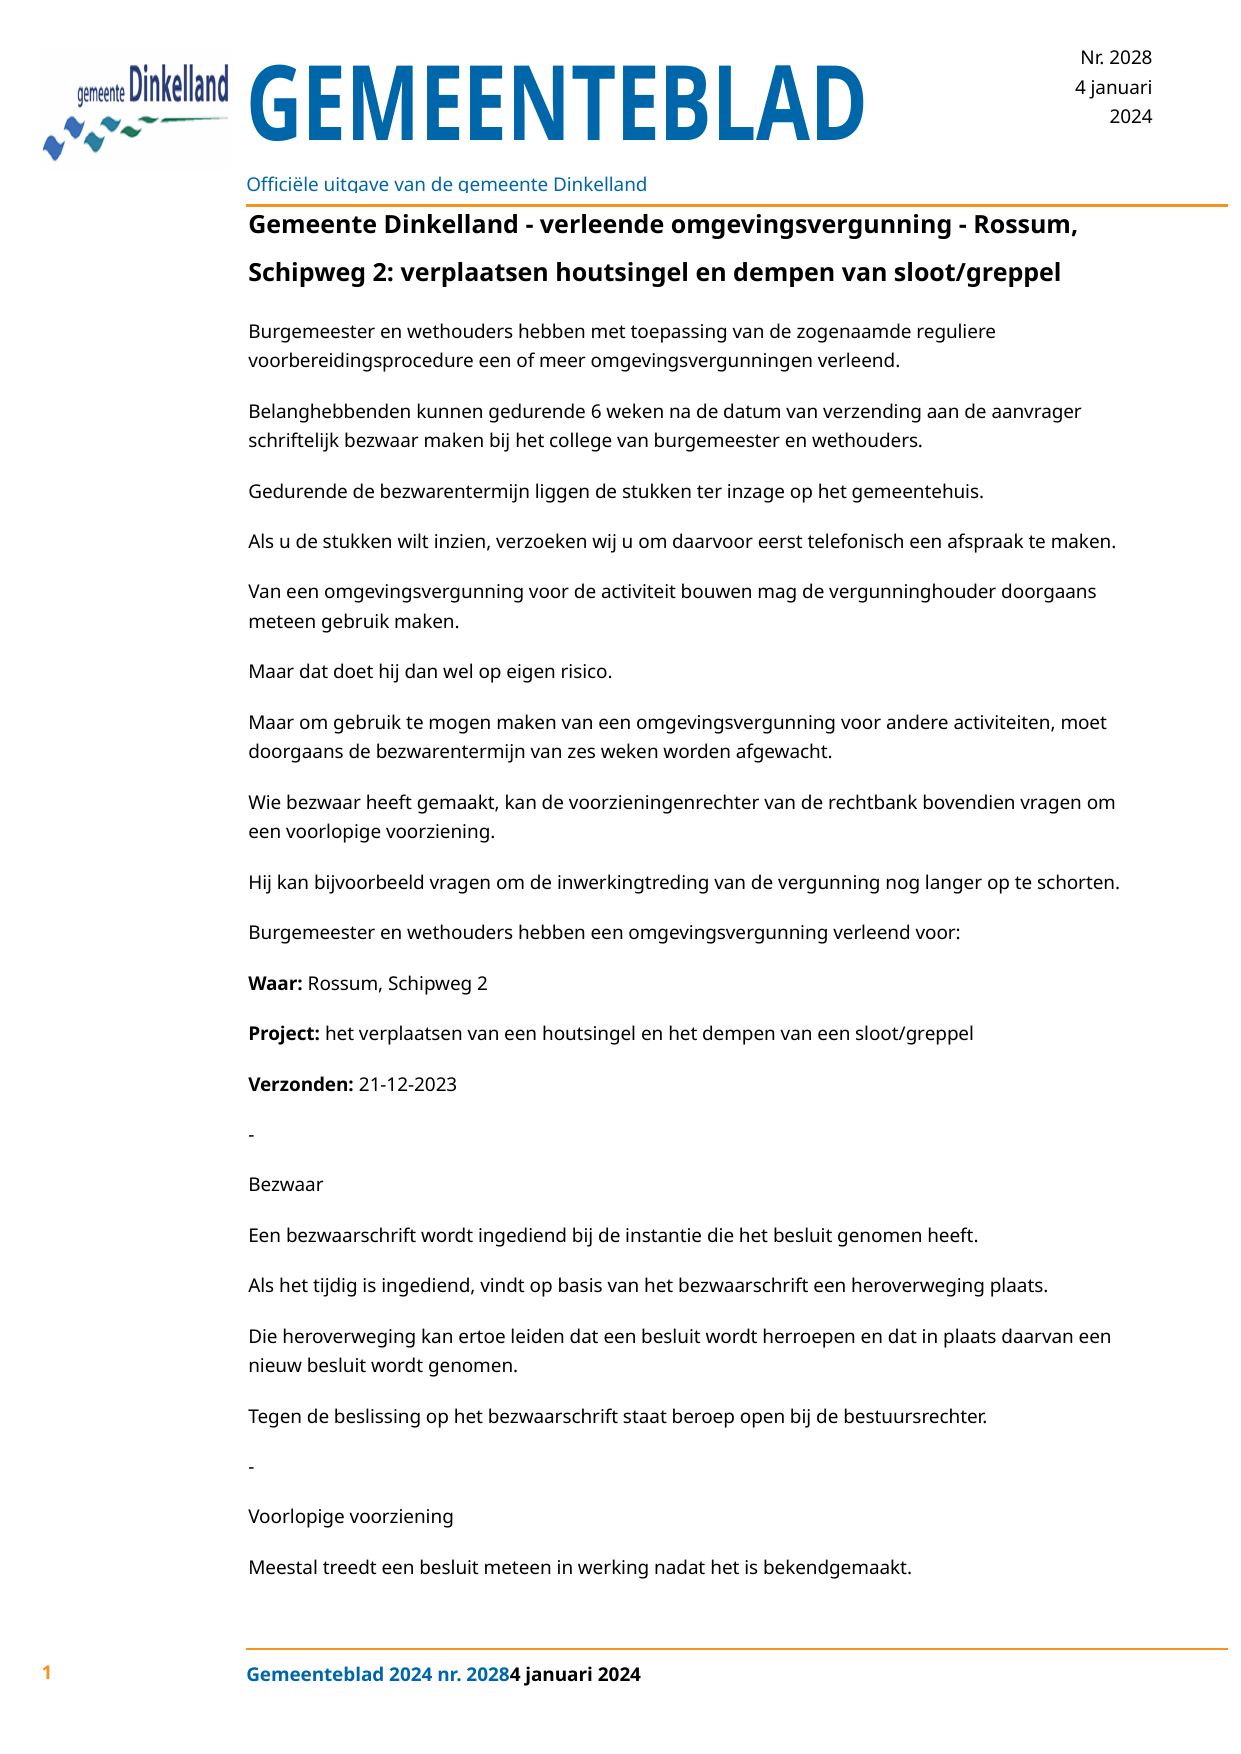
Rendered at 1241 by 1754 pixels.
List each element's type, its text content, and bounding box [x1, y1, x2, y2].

picture [41, 47, 231, 172]
text Verzonden: 21-12-2023 [248, 1071, 1152, 1097]
text Als het tijdig is ingediend, vindt op basis van het bezwaarschrift een heroverweging plaats. [248, 1272, 1152, 1298]
text - [248, 1453, 1152, 1479]
text Gedurende de bezwarentermijn liggen de stukken ter inzage op het gemeentehuis. [248, 478, 1152, 504]
text Gemeente Dinkelland - verleende omgevingsvergunning - Rossum, Schipweg 2: verplaatsen houtsingel en dempen van sloot/greppel [248, 207, 1152, 288]
text - [248, 1121, 1152, 1147]
text Wie bezwaar heeft gemaakt, kan de voorzieningenrechter van de rechtbank bovendien vragen om een voorlopige voorziening. [248, 789, 1152, 844]
text Maar om gebruik te mogen maken van een omgevingsvergunning voor andere activiteiten, moet doorgaans de bezwarentermijn van zes weken worden afgewacht. [248, 709, 1152, 764]
text Die heroverweging kan ertoe leiden dat een besluit wordt herroepen en dat in plaats daarvan een nieuw besluit wordt genomen. [248, 1323, 1152, 1378]
text Burgemeester en wethouders hebben een omgevingsvergunning verleend voor: [248, 919, 1152, 945]
text Burgemeester en wethouders hebben met toepassing van de zogenaamde reguliere voorbereidingsprocedure een of meer omgevingsvergunningen verleend. [248, 318, 1152, 373]
text Meestal treedt een besluit meteen in werking nadat het is bekendgemaakt. [248, 1554, 1152, 1580]
text Een bezwaarschrift wordt ingediend bij de instantie die het besluit genomen heeft. [248, 1222, 1152, 1248]
text Maar dat doet hij dan wel op eigen risico. [248, 659, 1152, 684]
text Tegen de beslissing op het bezwaarschrift staat beroep open bij de bestuursrechter. [248, 1403, 1152, 1429]
text Bezwaar [248, 1172, 1152, 1197]
text Belanghebbenden kunnen gedurende 6 weken na de datum van verzending aan de aanvrager schriftelijk bezwaar maken bij het college van burgemeester en wethouders. [248, 398, 1152, 453]
text Project: het verplaatsen van een houtsingel en het dempen van een sloot/greppel [248, 1020, 1152, 1046]
text Hij kan bijvoorbeeld vragen om de inwerkingtreding van de vergunning nog langer op te schorten. [248, 869, 1152, 895]
text Voorlopige voorziening [248, 1504, 1152, 1529]
text Als u de stukken wilt inzien, verzoeken wij u om daarvoor eerst telefonisch een afspraak te maken. [248, 528, 1152, 554]
text Waar: Rossum, Schipweg 2 [248, 970, 1152, 996]
text Van een omgevingsvergunning voor de activiteit bouwen mag de vergunninghouder doorgaans meteen gebruik maken. [248, 579, 1152, 634]
